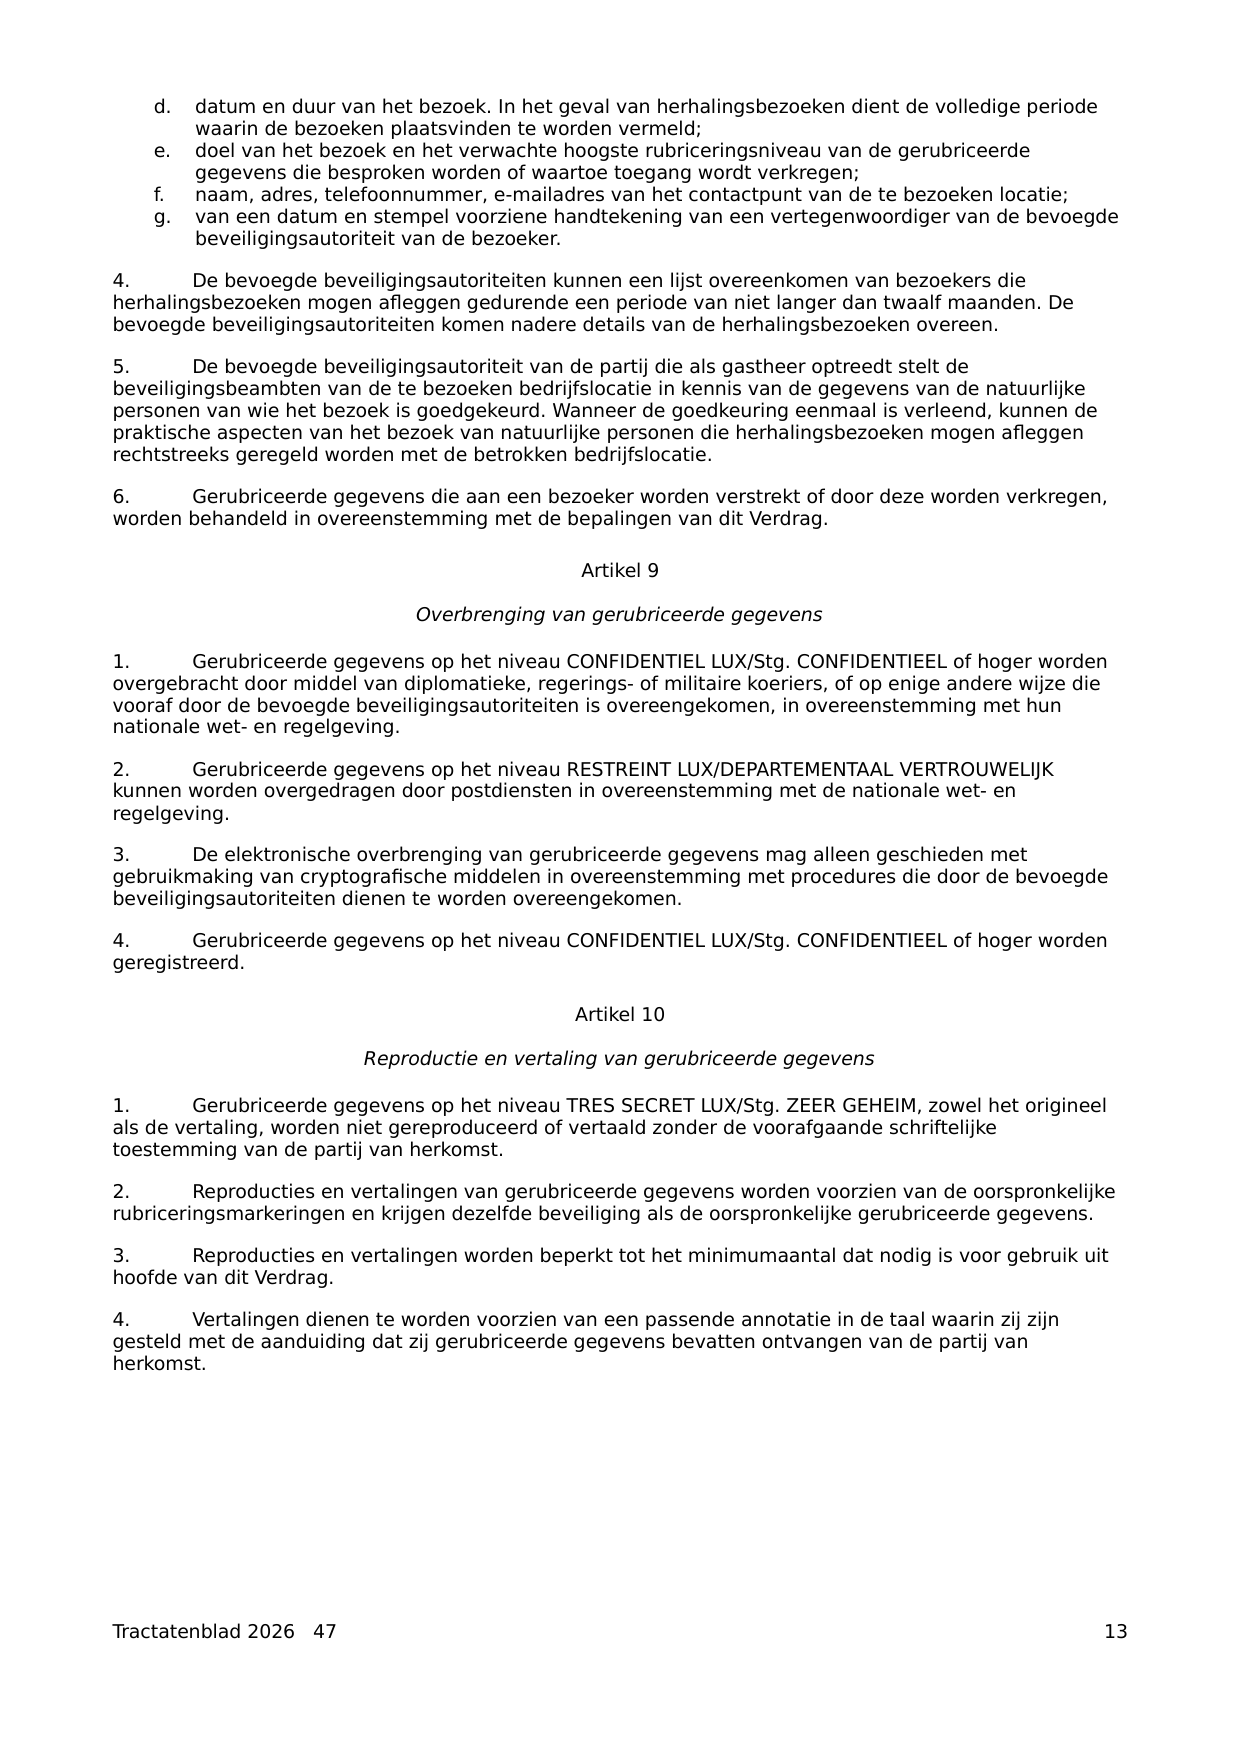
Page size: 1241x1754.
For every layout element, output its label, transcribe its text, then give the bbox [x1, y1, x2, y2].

text 4. De bevoegde beveiligingsautoriteiten kunnen een lijst overeenkomen van bezoekers die herhalingsbezoeken mogen afleggen gedurende een periode van niet langer dan twaalf maanden. De bevoegde beveiligingsautoriteiten komen nadere details van de herhalingsbezoeken overeen. [112, 270, 1128, 336]
text 2. Gerubriceerde gegevens op het niveau RESTREINT LUX/DEPARTEMENTAAL VERTROUWELIJK kunnen worden overgedragen door postdiensten in overeenstemming met de nationale wet- en regelgeving. [112, 758, 1128, 824]
text 3. De elektronische overbrenging van gerubriceerde gegevens mag alleen geschieden met gebruikmaking van cryptografische middelen in overeenstemming met procedures die door de bevoegde beveiligingsautoriteiten dienen te worden overeengekomen. [112, 844, 1128, 910]
text 5. De bevoegde beveiligingsautoriteit van de partij die als gastheer optreedt stelt de beveiligingsbeambten van de te bezoeken bedrijfslocatie in kennis van de gegevens van de natuurlijke personen van wie het bezoek is goedgekeurd. Wanneer de goedkeuring eenmaal is verleend, kunnen de praktische aspecten van het bezoek van natuurlijke personen die herhalingsbezoeken mogen afleggen rechtstreeks geregeld worden met de betrokken bedrijfslocatie. [112, 356, 1128, 466]
text d. datum en duur van het bezoek. In het geval van herhalingsbezoeken dient de volledige periode waarin de bezoeken plaatsvinden te worden vermeld; [153, 96, 1128, 140]
text 2. Reproducties en vertalingen van gerubriceerde gegevens worden voorzien van de oorspronkelijke rubriceringsmarkeringen en krijgen dezelfde beveiliging als de oorspronkelijke gerubriceerde gegevens. [112, 1181, 1128, 1225]
text 4. Gerubriceerde gegevens op het niveau CONFIDENTIEL LUX/Stg. CONFIDENTIEEL of hoger worden geregistreerd. [112, 930, 1128, 974]
text g. van een datum en stempel voorziene handtekening van een vertegenwoordiger van de bevoegde beveiligingsautoriteit van de bezoeker. [153, 206, 1128, 250]
subtitle Artikel 10 Reproductie en vertaling van gerubriceerde gegevens [112, 1004, 1128, 1070]
text 4. Vertalingen dienen te worden voorzien van een passende annotatie in de taal waarin zij zijn gesteld met de aanduiding dat zij gerubriceerde gegevens bevatten ontvangen van de partij van herkomst. [112, 1309, 1128, 1375]
text 3. Reproducties en vertalingen worden beperkt tot het minimumaantal dat nodig is voor gebruik uit hoofde van dit Verdrag. [112, 1245, 1128, 1289]
text 1. Gerubriceerde gegevens op het niveau CONFIDENTIEL LUX/Stg. CONFIDENTIEEL of hoger worden overgebracht door middel van diplomatieke, regerings- of militaire koeriers, of op enige andere wijze die vooraf door de bevoegde beveiligingsautoriteiten is overeengekomen, in overeenstemming met hun nationale wet- en regelgeving. [112, 651, 1128, 738]
text 6. Gerubriceerde gegevens die aan een bezoeker worden verstrekt of door deze worden verkregen, worden behandeld in overeenstemming met de bepalingen van dit Verdrag. [112, 486, 1128, 529]
text f. naam, adres, telefoonnummer, e-mailadres van het contactpunt van de te bezoeken locatie; [153, 184, 1128, 206]
text e. doel van het bezoek en het verwachte hoogste rubriceringsniveau van de gerubriceerde gegevens die besproken worden of waartoe toegang wordt verkregen; [153, 140, 1128, 184]
subtitle Artikel 9 Overbrenging van gerubriceerde gegevens [112, 559, 1128, 626]
text 1. Gerubriceerde gegevens op het niveau TRES SECRET LUX/Stg. ZEER GEHEIM, zowel het origineel als de vertaling, worden niet gereproduceerd of vertaald zonder de voorafgaande schriftelijke toestemming van de partij van herkomst. [112, 1095, 1128, 1161]
